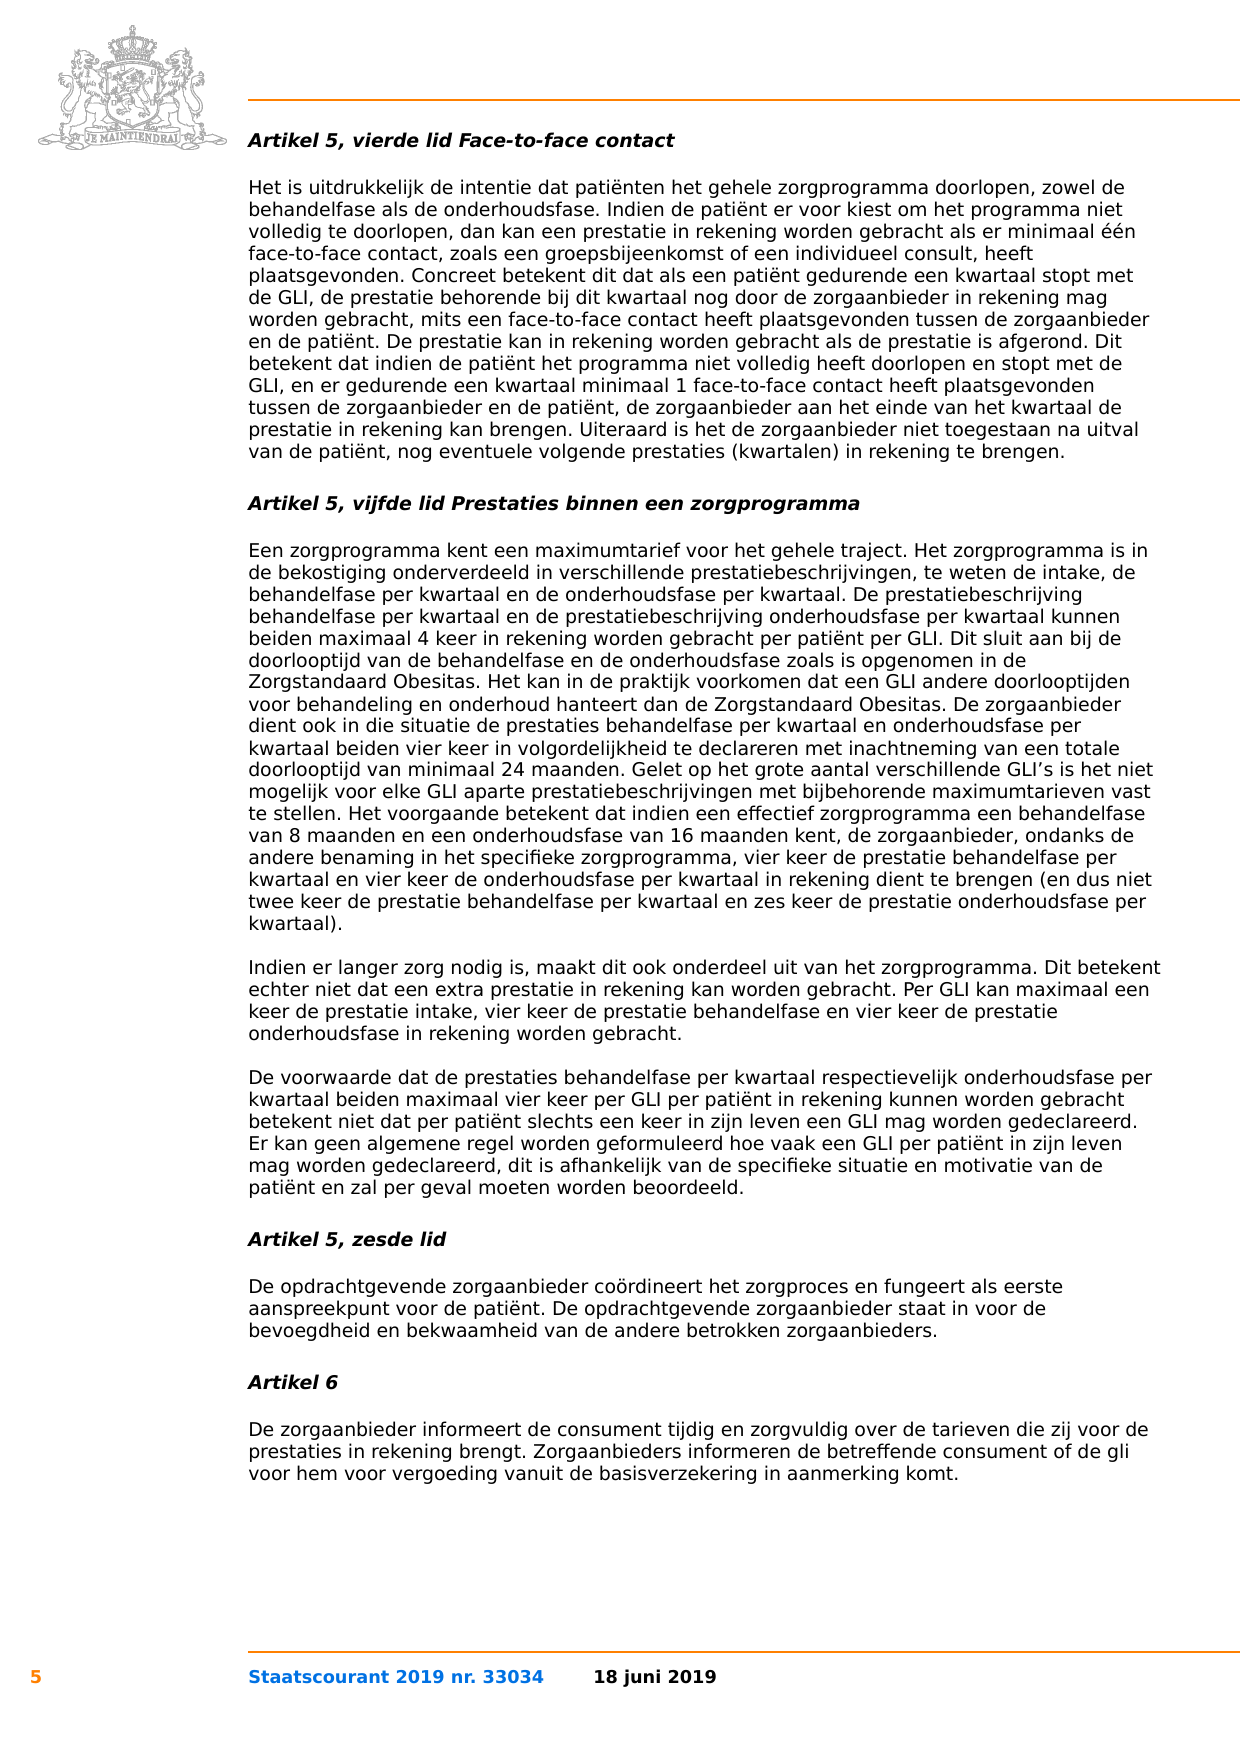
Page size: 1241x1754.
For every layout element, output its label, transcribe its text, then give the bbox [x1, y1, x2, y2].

text Het is uitdrukkelijk de intentie dat patiënten het gehele zorgprogramma doorlopen, zowel de behandelfase als de onderhoudsfase. Indien de patiënt er voor kiest om het programma niet volledig te doorlopen, dan kan een prestatie in rekening worden gebracht als er minimaal één face-to-face contact, zoals een groepsbijeenkomst of een individueel consult, heeft plaatsgevonden. Concreet betekent dit dat als een patiënt gedurende een kwartaal stopt met de GLI, de prestatie behorende bij dit kwartaal nog door de zorgaanbieder in rekening mag worden gebracht, mits een face-to-face contact heeft plaatsgevonden tussen de zorgaanbieder en de patiënt. De prestatie kan in rekening worden gebracht als de prestatie is afgerond. Dit betekent dat indien de patiënt het programma niet volledig heeft doorlopen en stopt met de GLI, en er gedurende een kwartaal minimaal 1 face-to-face contact heeft plaatsgevonden tussen de zorgaanbieder en de patiënt, de zorgaanbieder aan het einde van het kwartaal de prestatie in rekening kan brengen. Uiteraard is het de zorgaanbieder niet toegestaan na uitval van de patiënt, nog eventuele volgende prestaties (kwartalen) in rekening te brengen. [248, 177, 1163, 463]
text De zorgaanbieder informeert de consument tijdig en zorgvuldig over de tarieven die zij voor de prestaties in rekening brengt. Zorgaanbieders informeren de betreffende consument of de gli voor hem voor vergoeding vanuit de basisverzekering in aanmerking komt. [248, 1419, 1163, 1484]
subtitle Artikel 5, vijfde lid Prestaties binnen een zorgprogramma [248, 493, 1163, 514]
subtitle Artikel 5, vierde lid Face-to-face contact [248, 130, 1163, 152]
text Een zorgprogramma kent een maximumtarief voor het gehele traject. Het zorgprogramma is in de bekostiging onderverdeeld in verschillende prestatiebeschrijvingen, te weten de intake, de behandelfase per kwartaal en de onderhoudsfase per kwartaal. De prestatiebeschrijving behandelfase per kwartaal en de prestatiebeschrijving onderhoudsfase per kwartaal kunnen beiden maximaal 4 keer in rekening worden gebracht per patiënt per GLI. Dit sluit aan bij de doorlooptijd van de behandelfase en de onderhoudsfase zoals is opgenomen in de Zorgstandaard Obesitas. Het kan in de praktijk voorkomen dat een GLI andere doorlooptijden voor behandeling en onderhoud hanteert dan de Zorgstandaard Obesitas. De zorgaanbieder dient ook in die situatie de prestaties behandelfase per kwartaal en onderhoudsfase per kwartaal beiden vier keer in volgordelijkheid te declareren met inachtneming van een totale doorlooptijd van minimaal 24 maanden. Gelet op het grote aantal verschillende GLI’s is het niet mogelijk voor elke GLI aparte prestatiebeschrijvingen met bijbehorende maximumtarieven vast te stellen. Het voorgaande betekent dat indien een effectief zorgprogramma een behandelfase van 8 maanden en een onderhoudsfase van 16 maanden kent, de zorgaanbieder, ondanks de andere benaming in het specifieke zorgprogramma, vier keer de prestatie behandelfase per kwartaal en vier keer de onderhoudsfase per kwartaal in rekening dient te brengen (en dus niet twee keer de prestatie behandelfase per kwartaal en zes keer de prestatie onderhoudsfase per kwartaal). [248, 539, 1163, 935]
text De opdrachtgevende zorgaanbieder coördineert het zorgproces en fungeert als eerste aanspreekpunt voor de patiënt. De opdrachtgevende zorgaanbieder staat in voor de bevoegdheid en bekwaamheid van de andere betrokken zorgaanbieders. [248, 1276, 1163, 1342]
subtitle Artikel 5, zesde lid [248, 1229, 1163, 1251]
picture [38, 25, 227, 150]
subtitle Artikel 6 [248, 1372, 1163, 1394]
text Indien er langer zorg nodig is, maakt dit ook onderdeel uit van het zorgprogramma. Dit betekent echter niet dat een extra prestatie in rekening kan worden gebracht. Per GLI kan maximaal een keer de prestatie intake, vier keer de prestatie behandelfase en vier keer de prestatie onderhoudsfase in rekening worden gebracht. [248, 957, 1163, 1045]
text De voorwaarde dat de prestaties behandelfase per kwartaal respectievelijk onderhoudsfase per kwartaal beiden maximaal vier keer per GLI per patiënt in rekening kunnen worden gebracht betekent niet dat per patiënt slechts een keer in zijn leven een GLI mag worden gedeclareerd. Er kan geen algemene regel worden geformuleerd hoe vaak een GLI per patiënt in zijn leven mag worden gedeclareerd, dit is afhankelijk van de specifieke situatie en motivatie van de patiënt en zal per geval moeten worden beoordeeld. [248, 1067, 1163, 1199]
